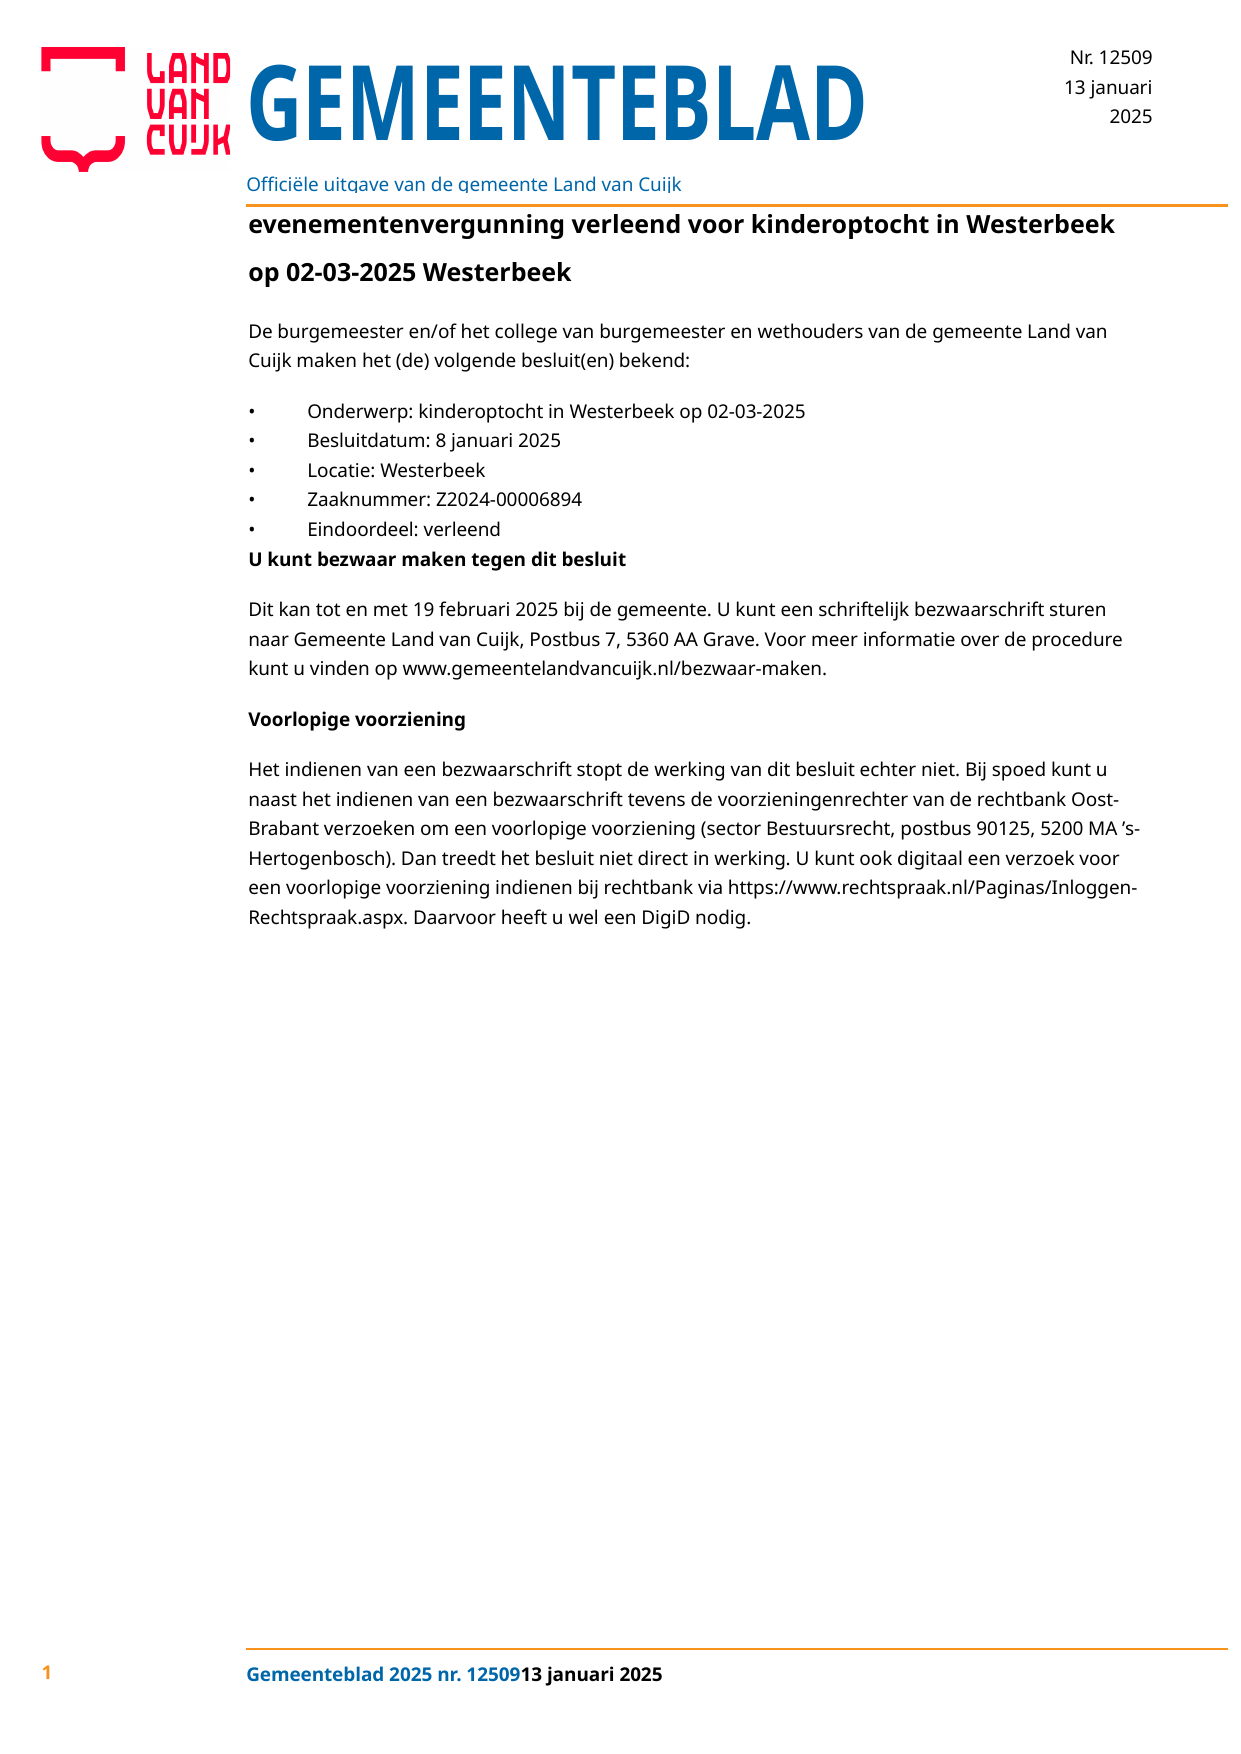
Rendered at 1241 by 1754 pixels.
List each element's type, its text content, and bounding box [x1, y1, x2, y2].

text Het indienen van een bezwaarschrift stopt de werking van dit besluit echter niet. Bij spoed kunt u naast het indienen van een bezwaarschrift tevens de voorzieningenrechter van de rechtbank Oost-Brabant verzoeken om een voorlopige voorziening (sector Bestuursrecht, postbus 90125, 5200 MA ’s-Hertogenbosch). Dan treedt het besluit niet direct in werking. U kunt ook digitaal een verzoek voor een voorlopige voorziening indienen bij rechtbank via https://www.rechtspraak.nl/Paginas/Inloggen-Rechtspraak.aspx. Daarvoor heeft u wel een DigiD nodig. [248, 756, 1152, 930]
text evenementenvergunning verleend voor kinderoptocht in Westerbeek op 02-03-2025 Westerbeek [248, 207, 1152, 288]
list Locatie: Westerbeek [248, 457, 1152, 483]
list Eindoordeel: verleend [248, 516, 1152, 542]
list Zaaknummer: Z2024-00006894 [248, 487, 1152, 512]
text U kunt bezwaar maken tegen dit besluit [248, 546, 1152, 572]
picture [41, 47, 231, 172]
list Onderwerp: kinderoptocht in Westerbeek op 02-03-2025 [248, 398, 1152, 424]
text Dit kan tot en met 19 februari 2025 bij de gemeente. U kunt een schriftelijk bezwaarschrift sturen naar Gemeente Land van Cuijk, Postbus 7, 5360 AA Grave. Voor meer informatie over de procedure kunt u vinden op www.gemeentelandvancuijk.nl/bezwaar-maken. [248, 596, 1152, 681]
list Besluitdatum: 8 januari 2025 [248, 427, 1152, 453]
text Voorlopige voorziening [248, 706, 1152, 732]
text De burgemeester en/of het college van burgemeester en wethouders van de gemeente Land van Cuijk maken het (de) volgende besluit(en) bekend: [248, 318, 1152, 373]
